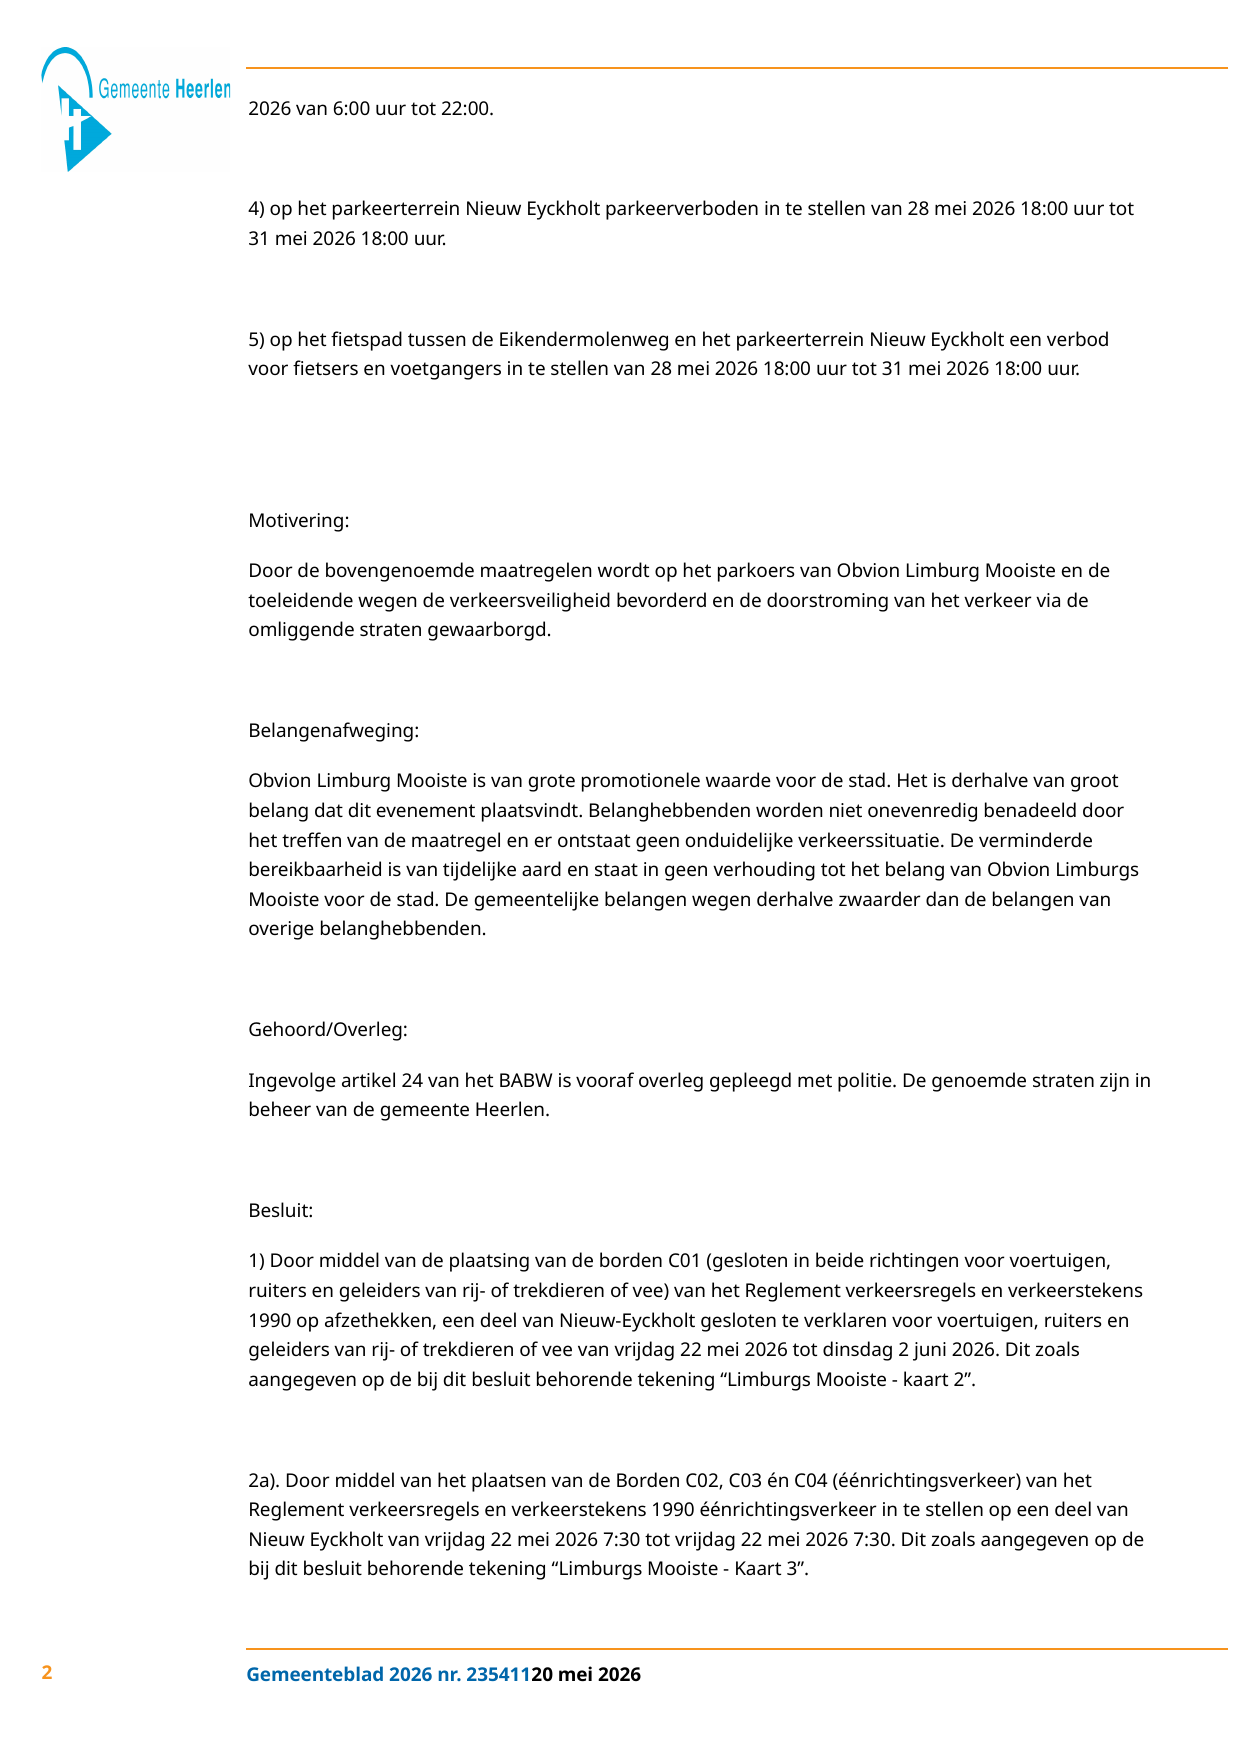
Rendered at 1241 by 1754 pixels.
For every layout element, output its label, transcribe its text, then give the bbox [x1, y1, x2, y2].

text Motivering: [248, 507, 1152, 533]
text 5) op het fietspad tussen de Eikendermolenweg en het parkeerterrein Nieuw Eyckholt een verbod voor fietsers en voetgangers in te stellen van 28 mei 2026 18:00 uur tot 31 mei 2026 18:00 uur. [248, 326, 1152, 381]
text Besluit: [248, 1197, 1152, 1223]
text 4) op het parkeerterrein Nieuw Eyckholt parkeerverboden in te stellen van 28 mei 2026 18:00 uur tot 31 mei 2026 18:00 uur. [248, 196, 1152, 251]
text Ingevolge artikel 24 van het BABW is vooraf overleg gepleegd met politie. De genoemde straten zijn in beheer van de gemeente Heerlen. [248, 1067, 1152, 1122]
text Belangenafweging: [248, 717, 1152, 743]
text Obvion Limburg Mooiste is van grote promotionele waarde voor de stad. Het is derhalve van groot belang dat dit evenement plaatsvindt. Belanghebbenden worden niet onevenredig benadeeld door het treffen van de maatregel en er ontstaat geen onduidelijke verkeerssituatie. De verminderde bereikbaarheid is van tijdelijke aard en staat in geen verhouding tot het belang van Obvion Limburgs Mooiste voor de stad. De gemeentelijke belangen wegen derhalve zwaarder dan de belangen van overige belanghebbenden. [248, 768, 1152, 941]
picture [41, 47, 59, 70]
text 2026 van 6:00 uur tot 22:00. [248, 95, 1152, 121]
text 1) Door middel van de plaatsing van de borden C01 (gesloten in beide richtingen voor voertuigen, ruiters en geleiders van rij- of trekdieren of vee) van het Reglement verkeersregels en verkeerstekens 1990 op afzethekken, een deel van Nieuw-Eyckholt gesloten te verklaren voor voertuigen, ruiters en geleiders van rij- of trekdieren of vee van vrijdag 22 mei 2026 tot dinsdag 2 juni 2026. Dit zoals aangegeven op de bij dit besluit behorende tekening “Limburgs Mooiste - kaart 2”. [248, 1248, 1152, 1392]
text Gehoord/Overleg: [248, 1016, 1152, 1042]
text Door de bovengenoemde maatregelen wordt op het parkoers van Obvion Limburg Mooiste en de toeleidende wegen de verkeersveiligheid bevorderd en de doorstroming van het verkeer via de omliggende straten gewaarborgd. [248, 557, 1152, 642]
text 2a). Door middel van het plaatsen van de Borden C02, C03 én C04 (éénrichtingsverkeer) van het Reglement verkeersregels en verkeerstekens 1990 éénrichtingsverkeer in te stellen op een deel van Nieuw Eyckholt van vrijdag 22 mei 2026 7:30 tot vrijdag 22 mei 2026 7:30. Dit zoals aangegeven op de bij dit besluit behorende tekening “Limburgs Mooiste - Kaart 3”. [248, 1467, 1152, 1581]
picture [41, 47, 231, 172]
